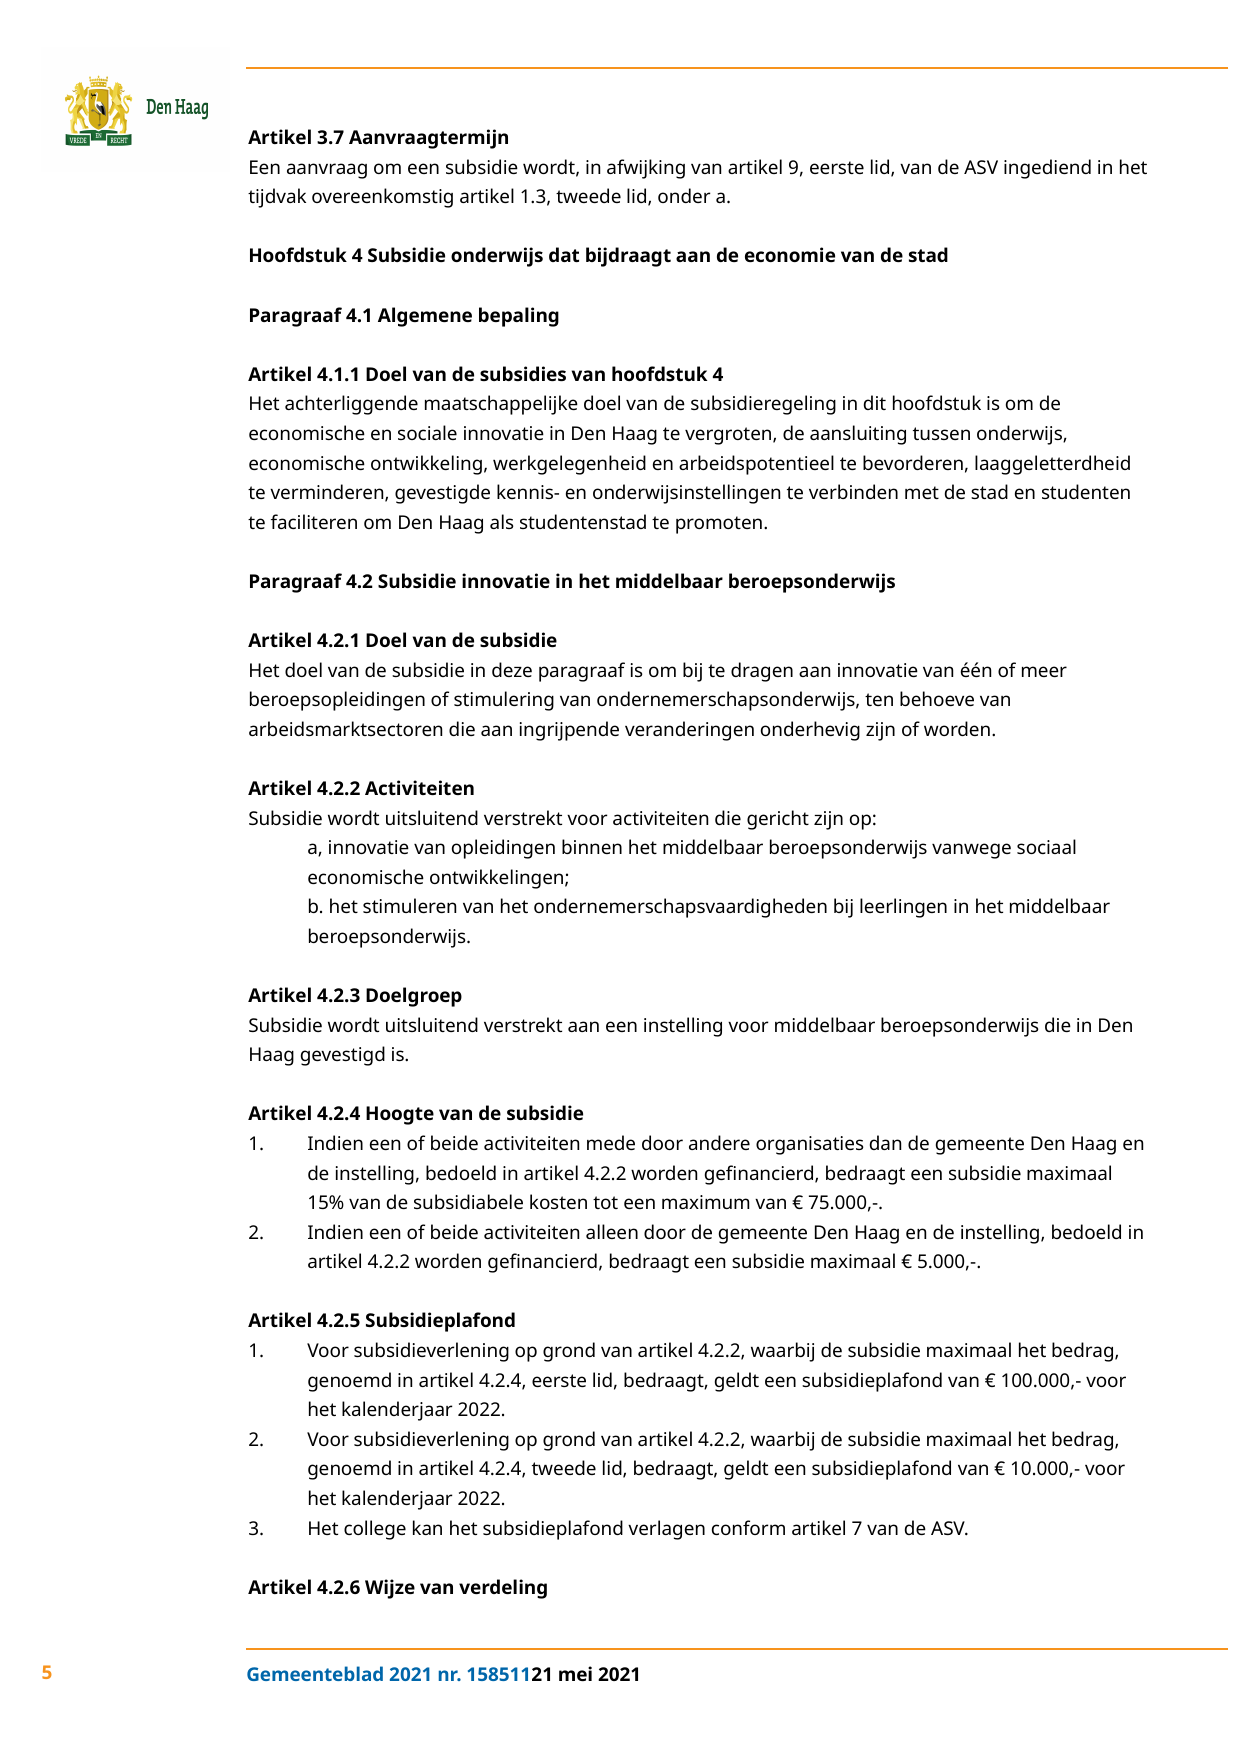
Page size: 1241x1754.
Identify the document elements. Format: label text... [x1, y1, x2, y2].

text Subsidie wordt uitsluitend verstrekt voor activiteiten die gericht zijn op: [248, 805, 1152, 831]
list Indien een of beide activiteiten alleen door de gemeente Den Haag en de instelling, bedoeld in artikel 4.2.2 worden gefinancierd, bedraagt een subsidie maximaal € 5.000,-. [248, 1219, 1152, 1274]
text Artikel 4.1.1 Doel van de subsidies van hoofdstuk 4 [248, 361, 1152, 387]
text Hoofdstuk 4 Subsidie onderwijs dat bijdraagt aan de economie van de stad [248, 243, 1152, 268]
text Paragraaf 4.1 Algemene bepaling [248, 302, 1152, 328]
text Artikel 4.2.4 Hoogte van de subsidie [248, 1101, 1152, 1126]
list a, innovatie van opleidingen binnen het middelbaar beroepsonderwijs vanwege sociaal economische ontwikkelingen; [248, 834, 1152, 890]
text Artikel 4.2.2 Activiteiten [248, 775, 1152, 801]
text Paragraaf 4.2 Subsidie innovatie in het middelbaar beroepsonderwijs [248, 568, 1152, 594]
list Voor subsidieverlening op grond van artikel 4.2.2, waarbij de subsidie maximaal het bedrag, genoemd in artikel 4.2.4, eerste lid, bedraagt, geldt een subsidieplafond van € 100.000,- voor het kalenderjaar 2022. [248, 1337, 1152, 1422]
picture [41, 47, 231, 172]
list Voor subsidieverlening op grond van artikel 4.2.2, waarbij de subsidie maximaal het bedrag, genoemd in artikel 4.2.4, tweede lid, bedraagt, geldt een subsidieplafond van € 10.000,- voor het kalenderjaar 2022. [248, 1426, 1152, 1511]
list b. het stimuleren van het ondernemerschapsvaardigheden bij leerlingen in het middelbaar beroepsonderwijs. [248, 893, 1152, 949]
list Indien een of beide activiteiten mede door andere organisaties dan de gemeente Den Haag en de instelling, bedoeld in artikel 4.2.2 worden gefinancierd, bedraagt een subsidie maximaal 15% van de subsidiabele kosten tot een maximum van € 75.000,-. [248, 1130, 1152, 1215]
text Subsidie wordt uitsluitend verstrekt aan een instelling voor middelbaar beroepsonderwijs die in Den Haag gevestigd is. [248, 1012, 1152, 1067]
text Artikel 4.2.6 Wijze van verdeling [248, 1574, 1152, 1600]
text Een aanvraag om een subsidie wordt, in afwijking van artikel 9, eerste lid, van de ASV ingediend in het tijdvak overeenkomstig artikel 1.3, tweede lid, onder a. [248, 154, 1152, 209]
text Het achterliggende maatschappelijke doel van de subsidieregeling in dit hoofdstuk is om de economische en sociale innovatie in Den Haag te vergroten, de aansluiting tussen onderwijs, economische ontwikkeling, werkgelegenheid en arbeidspotentieel te bevorderen, laaggeletterdheid te verminderen, gevestigde kennis- en onderwijsinstellingen te verbinden met de stad en studenten te faciliteren om Den Haag als studentenstad te promoten. [248, 391, 1152, 535]
text Het doel van de subsidie in deze paragraaf is om bij te dragen aan innovatie van één of meer beroepsopleidingen of stimulering van ondernemerschapsonderwijs, ten behoeve van arbeidsmarktsectoren die aan ingrijpende veranderingen onderhevig zijn of worden. [248, 657, 1152, 742]
text Artikel 4.2.1 Doel van de subsidie [248, 627, 1152, 653]
list Het college kan het subsidieplafond verlagen conform artikel 7 van de ASV. [248, 1515, 1152, 1541]
text Artikel 3.7 Aanvraagtermijn [248, 124, 1152, 150]
text Artikel 4.2.3 Doelgroep [248, 982, 1152, 1008]
text Artikel 4.2.5 Subsidieplafond [248, 1308, 1152, 1333]
